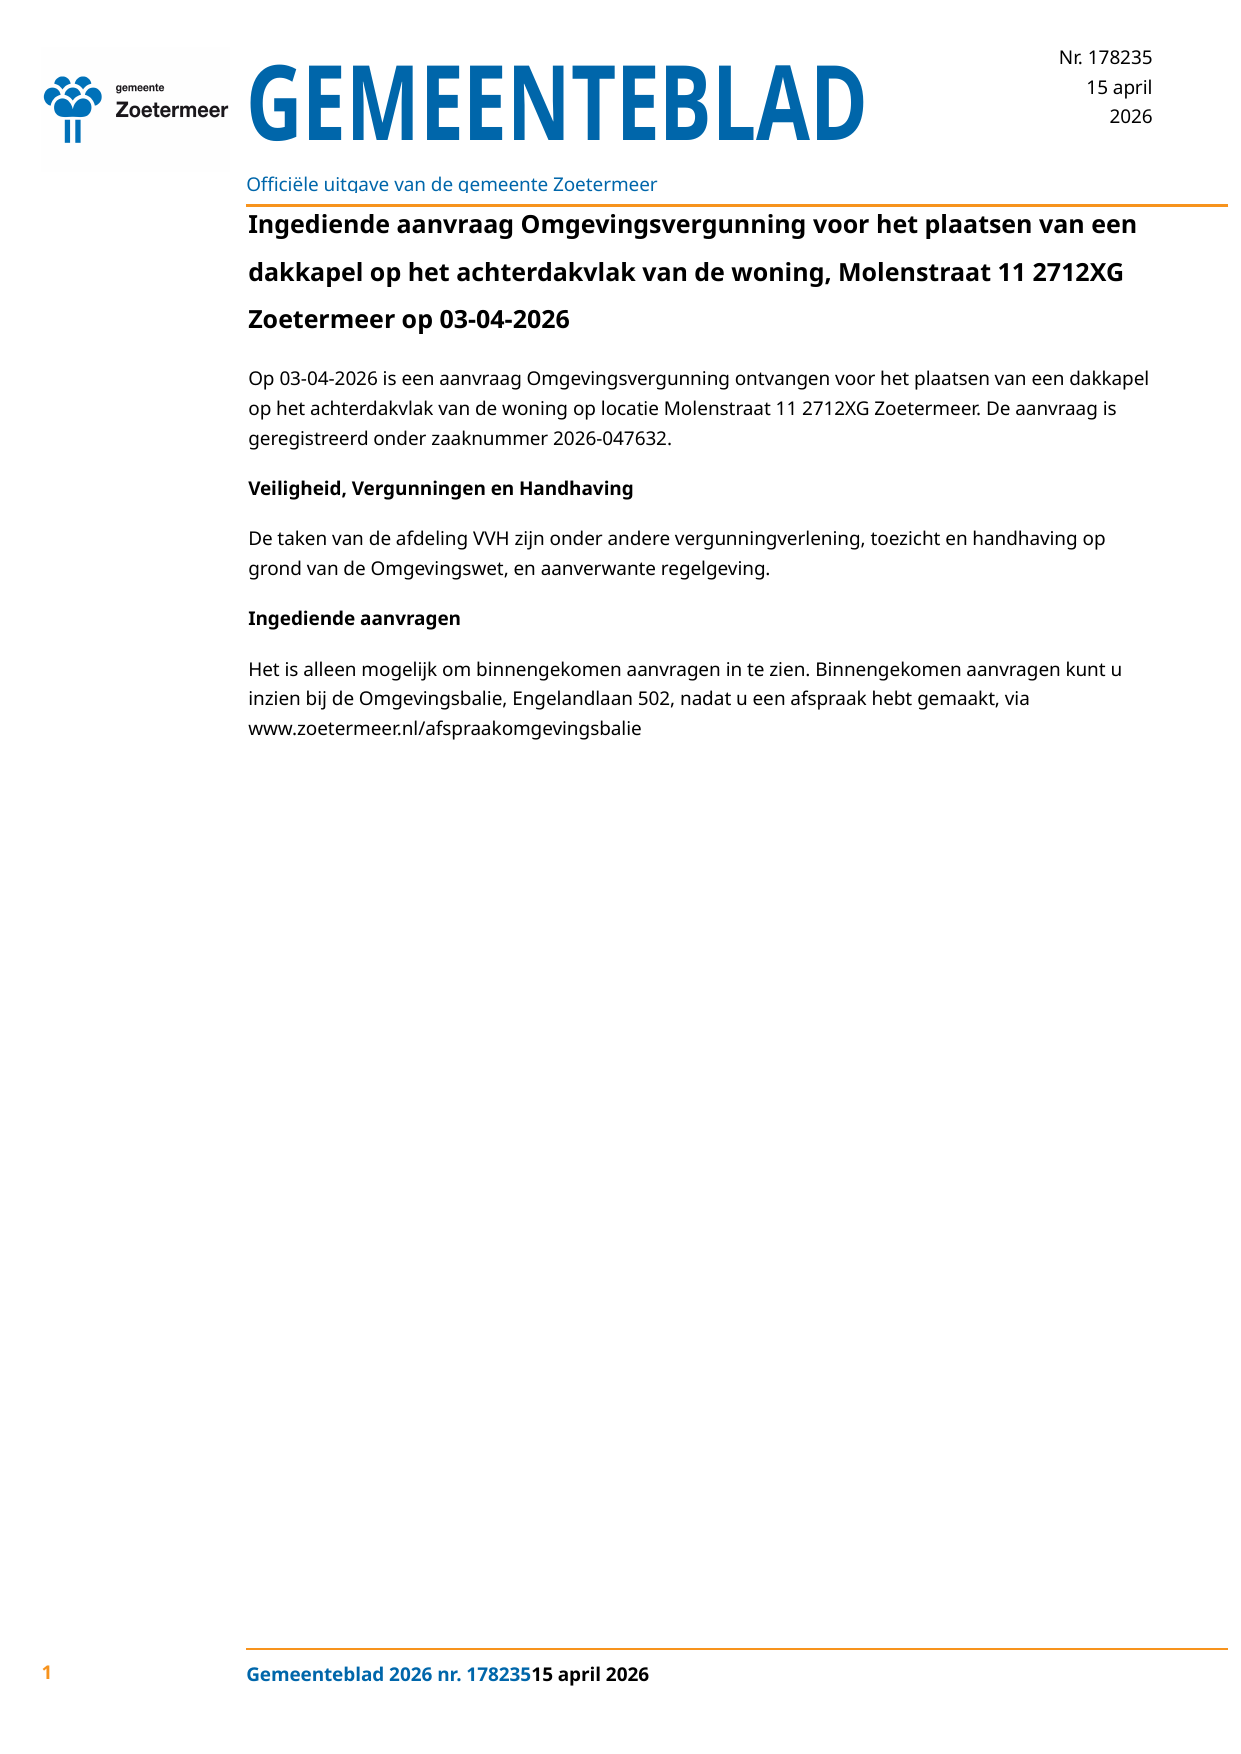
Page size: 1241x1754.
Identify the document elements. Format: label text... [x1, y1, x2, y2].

text Het is alleen mogelijk om binnengekomen aanvragen in te zien. Binnengekomen aanvragen kunt u inzien bij de Omgevingsbalie, Engelandlaan 502, nadat u een afspraak hebt gemaakt, via www.zoetermeer.nl/afspraakomgevingsbalie [248, 656, 1152, 741]
text De taken van de afdeling VVH zijn onder andere vergunningverlening, toezicht en handhaving op grond van de Omgevingswet, en aanverwante regelgeving. [248, 526, 1152, 581]
text Veiligheid, Vergunningen en Handhaving [248, 475, 1152, 501]
picture [41, 47, 231, 172]
text Ingediende aanvraag Omgevingsvergunning voor het plaatsen van een dakkapel op het achterdakvlak van de woning, Molenstraat 11 2712XG Zoetermeer op 03-04-2026 [248, 207, 1152, 336]
text Ingediende aanvragen [248, 606, 1152, 631]
text Op 03-04-2026 is een aanvraag Omgevingsvergunning ontvangen voor het plaatsen van een dakkapel op het achterdakvlak van de woning op locatie Molenstraat 11 2712XG Zoetermeer. De aanvraag is geregistreerd onder zaaknummer 2026-047632. [248, 366, 1152, 450]
